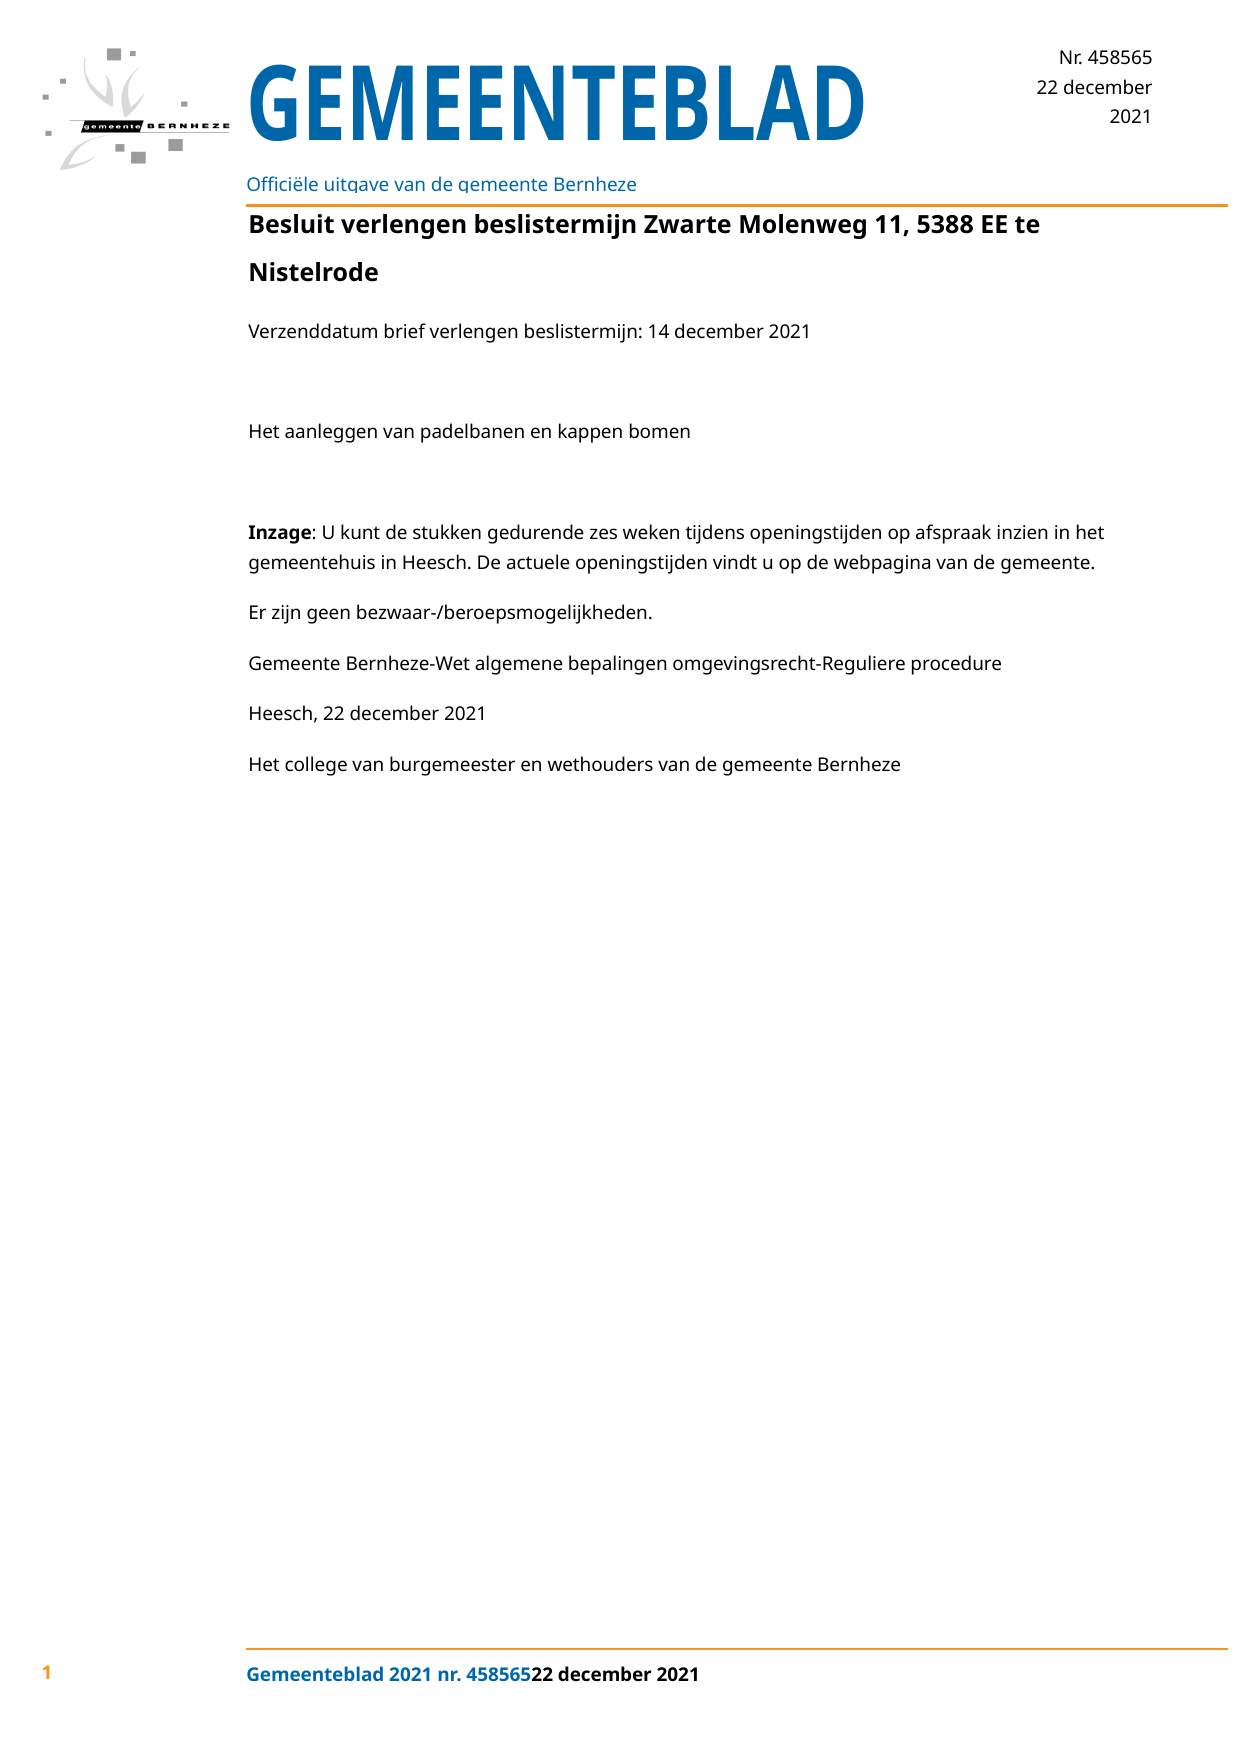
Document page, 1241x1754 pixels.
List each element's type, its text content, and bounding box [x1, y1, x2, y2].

picture [41, 47, 231, 172]
text Besluit verlengen beslistermijn Zwarte Molenweg 11, 5388 EE te Nistelrode [248, 207, 1152, 288]
text Inzage: U kunt de stukken gedurende zes weken tijdens openingstijden op afspraak inzien in het gemeentehuis in Heesch. De actuele openingstijden vindt u op de webpagina van de gemeente. [248, 519, 1152, 575]
text Heesch, 22 december 2021 [248, 700, 1152, 726]
text Verzenddatum brief verlengen beslistermijn: 14 december 2021 [248, 318, 1152, 344]
text Het aanleggen van padelbanen en kappen bomen [248, 419, 1152, 444]
text Het college van burgemeester en wethouders van de gemeente Bernheze [248, 751, 1152, 777]
text Gemeente Bernheze-Wet algemene bepalingen omgevingsrecht-Reguliere procedure [248, 650, 1152, 676]
text Er zijn geen bezwaar-/beroepsmogelijkheden. [248, 599, 1152, 625]
